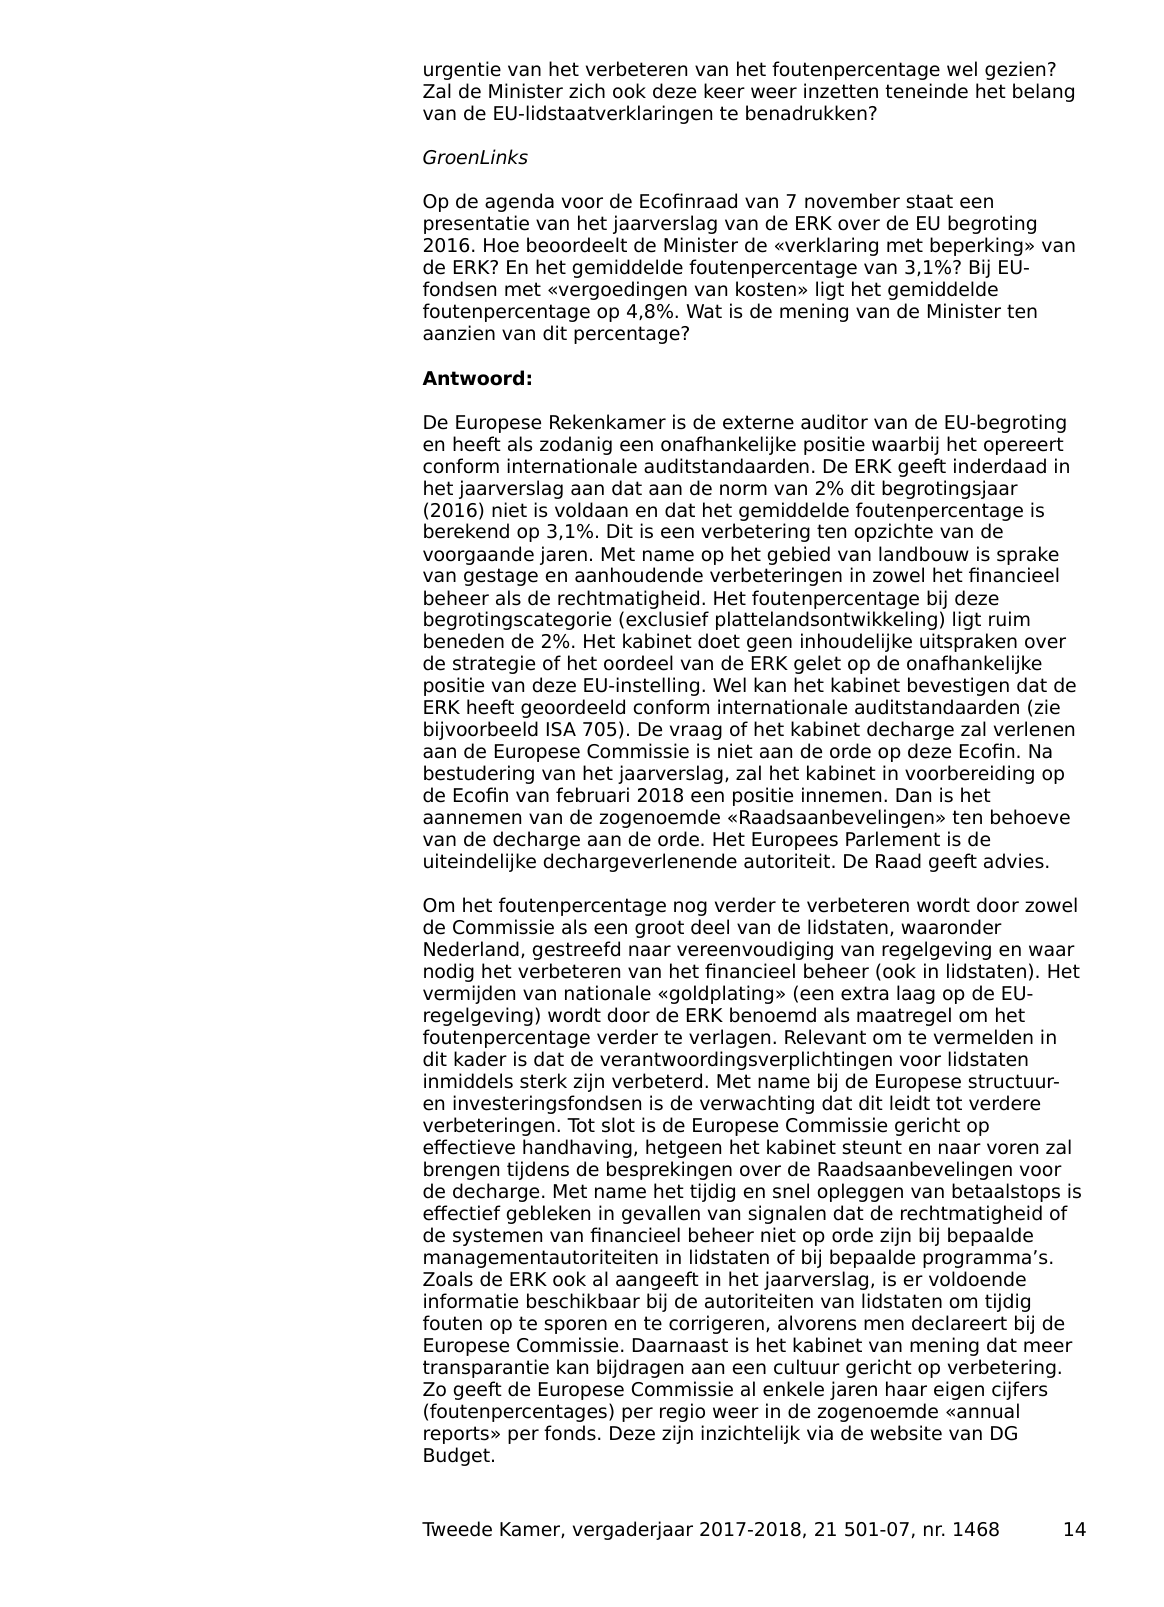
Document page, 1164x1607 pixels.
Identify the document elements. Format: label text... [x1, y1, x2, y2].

subtitle Antwoord: [422, 367, 1087, 389]
text De Europese Rekenkamer is de externe auditor van de EU-begroting en heeft als zodanig een onafhankelijke positie waarbij het opereert conform internationale auditstandaarden. De ERK geeft inderdaad in het jaarverslag aan dat aan de norm van 2% dit begrotingsjaar (2016) niet is voldaan en dat het gemiddelde foutenpercentage is berekend op 3,1%. Dit is een verbetering ten opzichte van de voorgaande jaren. Met name op het gebied van landbouw is sprake van gestage en aanhoudende verbeteringen in zowel het financieel beheer als de rechtmatigheid. Het foutenpercentage bij deze begrotingscategorie (exclusief plattelandsontwikkeling) ligt ruim beneden de 2%. Het kabinet doet geen inhoudelijke uitspraken over de strategie of het oordeel van de ERK gelet op de onafhankelijke positie van deze EU-instelling. Wel kan het kabinet bevestigen dat de ERK heeft geoordeeld conform internationale auditstandaarden (zie bijvoorbeeld ISA 705). De vraag of het kabinet decharge zal verlenen aan de Europese Commissie is niet aan de orde op deze Ecofin. Na bestudering van het jaarverslag, zal het kabinet in voorbereiding op de Ecofin van februari 2018 een positie innemen. Dan is het aannemen van de zogenoemde «Raadsaanbevelingen» ten behoeve van de decharge aan de orde. Het Europees Parlement is de uiteindelijke dechargeverlenende autoriteit. De Raad geeft advies. [422, 412, 1087, 873]
subtitle GroenLinks [422, 147, 1087, 169]
text urgentie van het verbeteren van het foutenpercentage wel gezien? Zal de Minister zich ook deze keer weer inzetten teneinde het belang van de EU-lidstaatverklaringen te benadrukken? [422, 59, 1087, 125]
text Op de agenda voor de Ecofinraad van 7 november staat een presentatie van het jaarverslag van de ERK over de EU begroting 2016. Hoe beoordeelt de Minister de «verklaring met beperking» van de ERK? En het gemiddelde foutenpercentage van 3,1%? Bij EU-fondsen met «vergoedingen van kosten» ligt het gemiddelde foutenpercentage op 4,8%. Wat is de mening van de Minister ten aanzien van dit percentage? [422, 191, 1087, 345]
text Om het foutenpercentage nog verder te verbeteren wordt door zowel de Commissie als een groot deel van de lidstaten, waaronder Nederland, gestreefd naar vereenvoudiging van regelgeving en waar nodig het verbeteren van het financieel beheer (ook in lidstaten). Het vermijden van nationale «goldplating» (een extra laag op de EU-regelgeving) wordt door de ERK benoemd als maatregel om het foutenpercentage verder te verlagen. Relevant om te vermelden in dit kader is dat de verantwoordingsverplichtingen voor lidstaten inmiddels sterk zijn verbeterd. Met name bij de Europese structuur- en investeringsfondsen is de verwachting dat dit leidt tot verdere verbeteringen. Tot slot is de Europese Commissie gericht op effectieve handhaving, hetgeen het kabinet steunt en naar voren zal brengen tijdens de besprekingen over de Raadsaanbevelingen voor de decharge. Met name het tijdig en snel opleggen van betaalstops is effectief gebleken in gevallen van signalen dat de rechtmatigheid of de systemen van financieel beheer niet op orde zijn bij bepaalde managementautoriteiten in lidstaten of bij bepaalde programma’s. Zoals de ERK ook al aangeeft in het jaarverslag, is er voldoende informatie beschikbaar bij de autoriteiten van lidstaten om tijdig fouten op te sporen en te corrigeren, alvorens men declareert bij de Europese Commissie. Daarnaast is het kabinet van mening dat meer transparantie kan bijdragen aan een cultuur gericht op verbetering. Zo geeft de Europese Commissie al enkele jaren haar eigen cijfers (foutenpercentages) per regio weer in de zogenoemde «annual reports» per fonds. Deze zijn inzichtelijk via de website van DG Budget. [422, 895, 1087, 1467]
